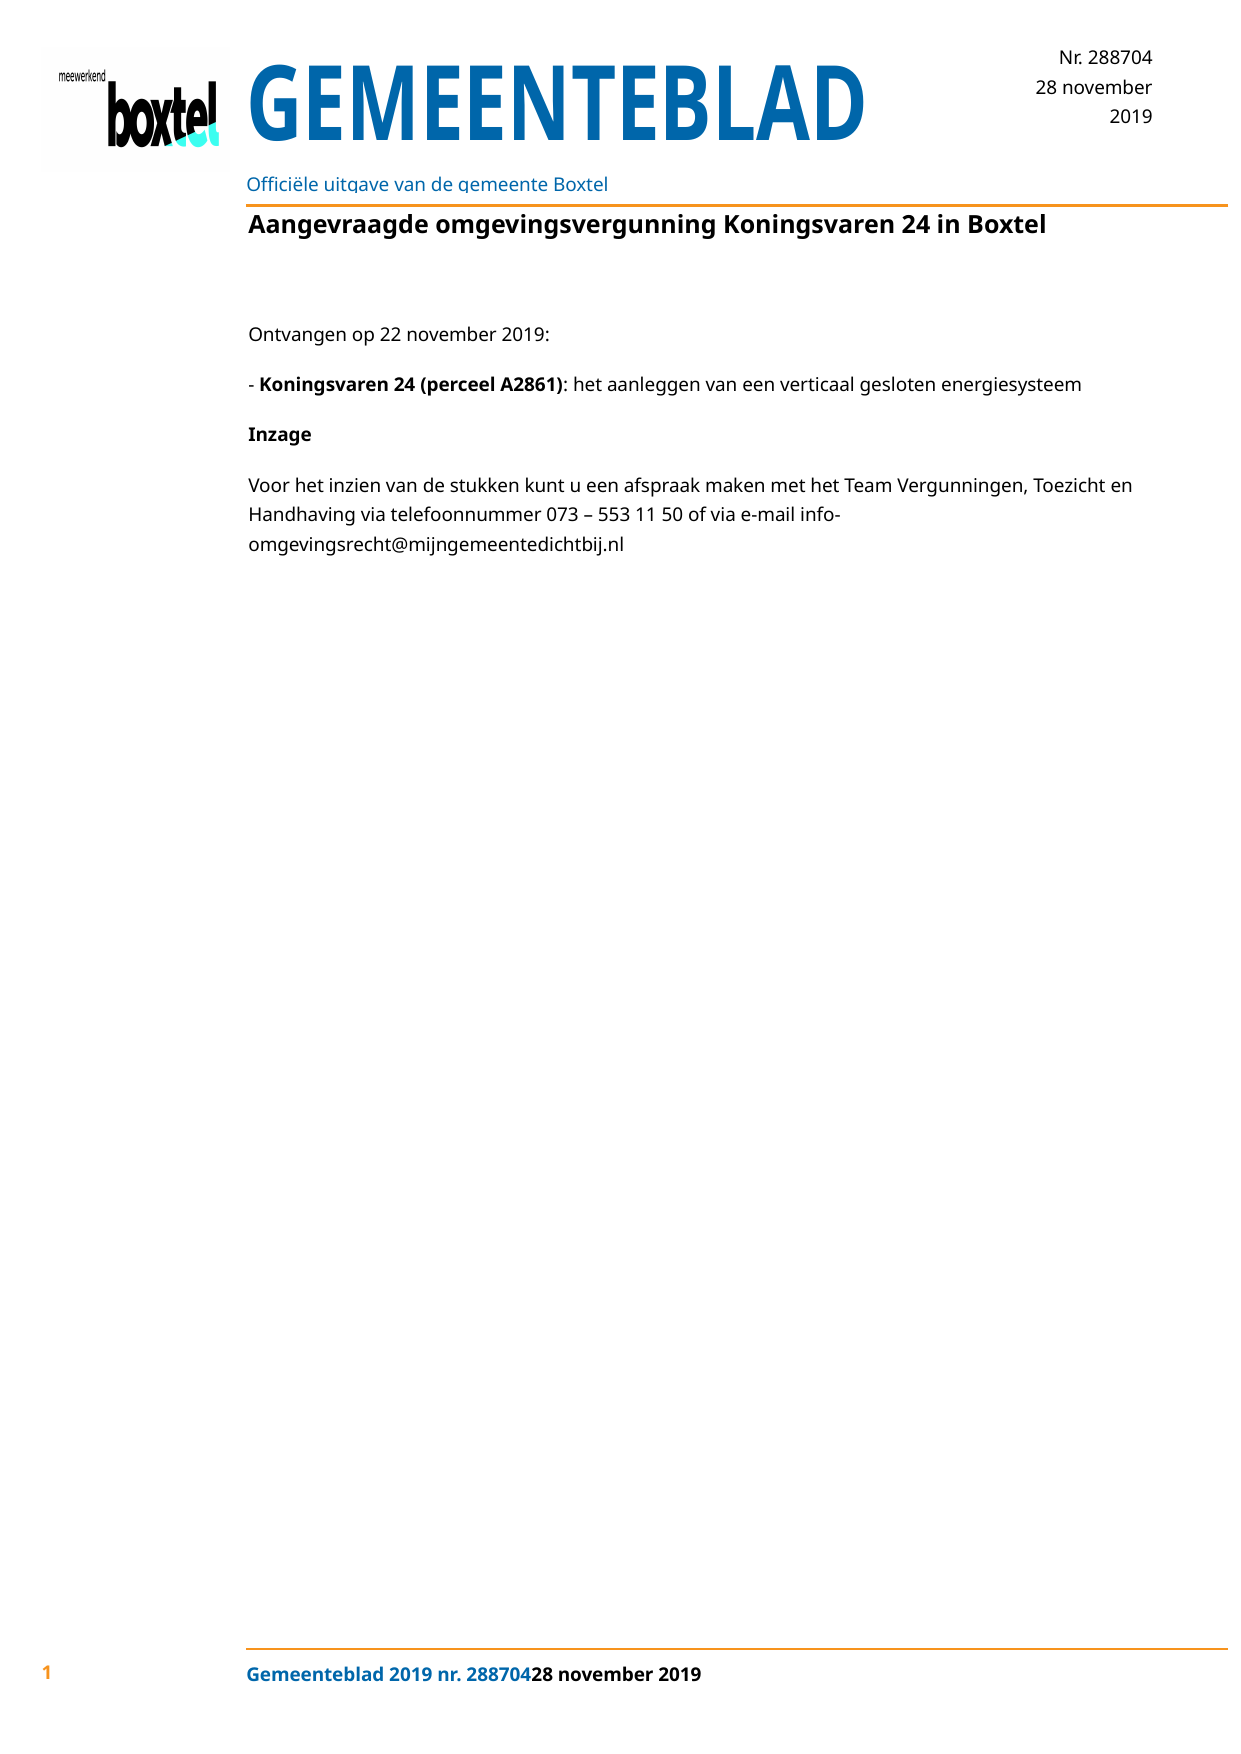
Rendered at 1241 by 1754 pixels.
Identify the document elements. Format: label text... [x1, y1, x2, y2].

text Voor het inzien van de stukken kunt u een afspraak maken met het Team Vergunningen, Toezicht en Handhaving via telefoonnummer 073 – 553 11 50 of via e-mail info-omgevingsrecht@mijngemeentedichtbij.nl [248, 472, 1152, 557]
text - Koningsvaren 24 (perceel A2861): het aanleggen van een verticaal gesloten energiesysteem [248, 371, 1152, 397]
text Ontvangen op 22 november 2019: [248, 321, 1152, 346]
text Inzage [248, 422, 1152, 447]
text Aangevraagde omgevingsvergunning Koningsvaren 24 in Boxtel [248, 207, 1152, 241]
picture [41, 47, 231, 172]
